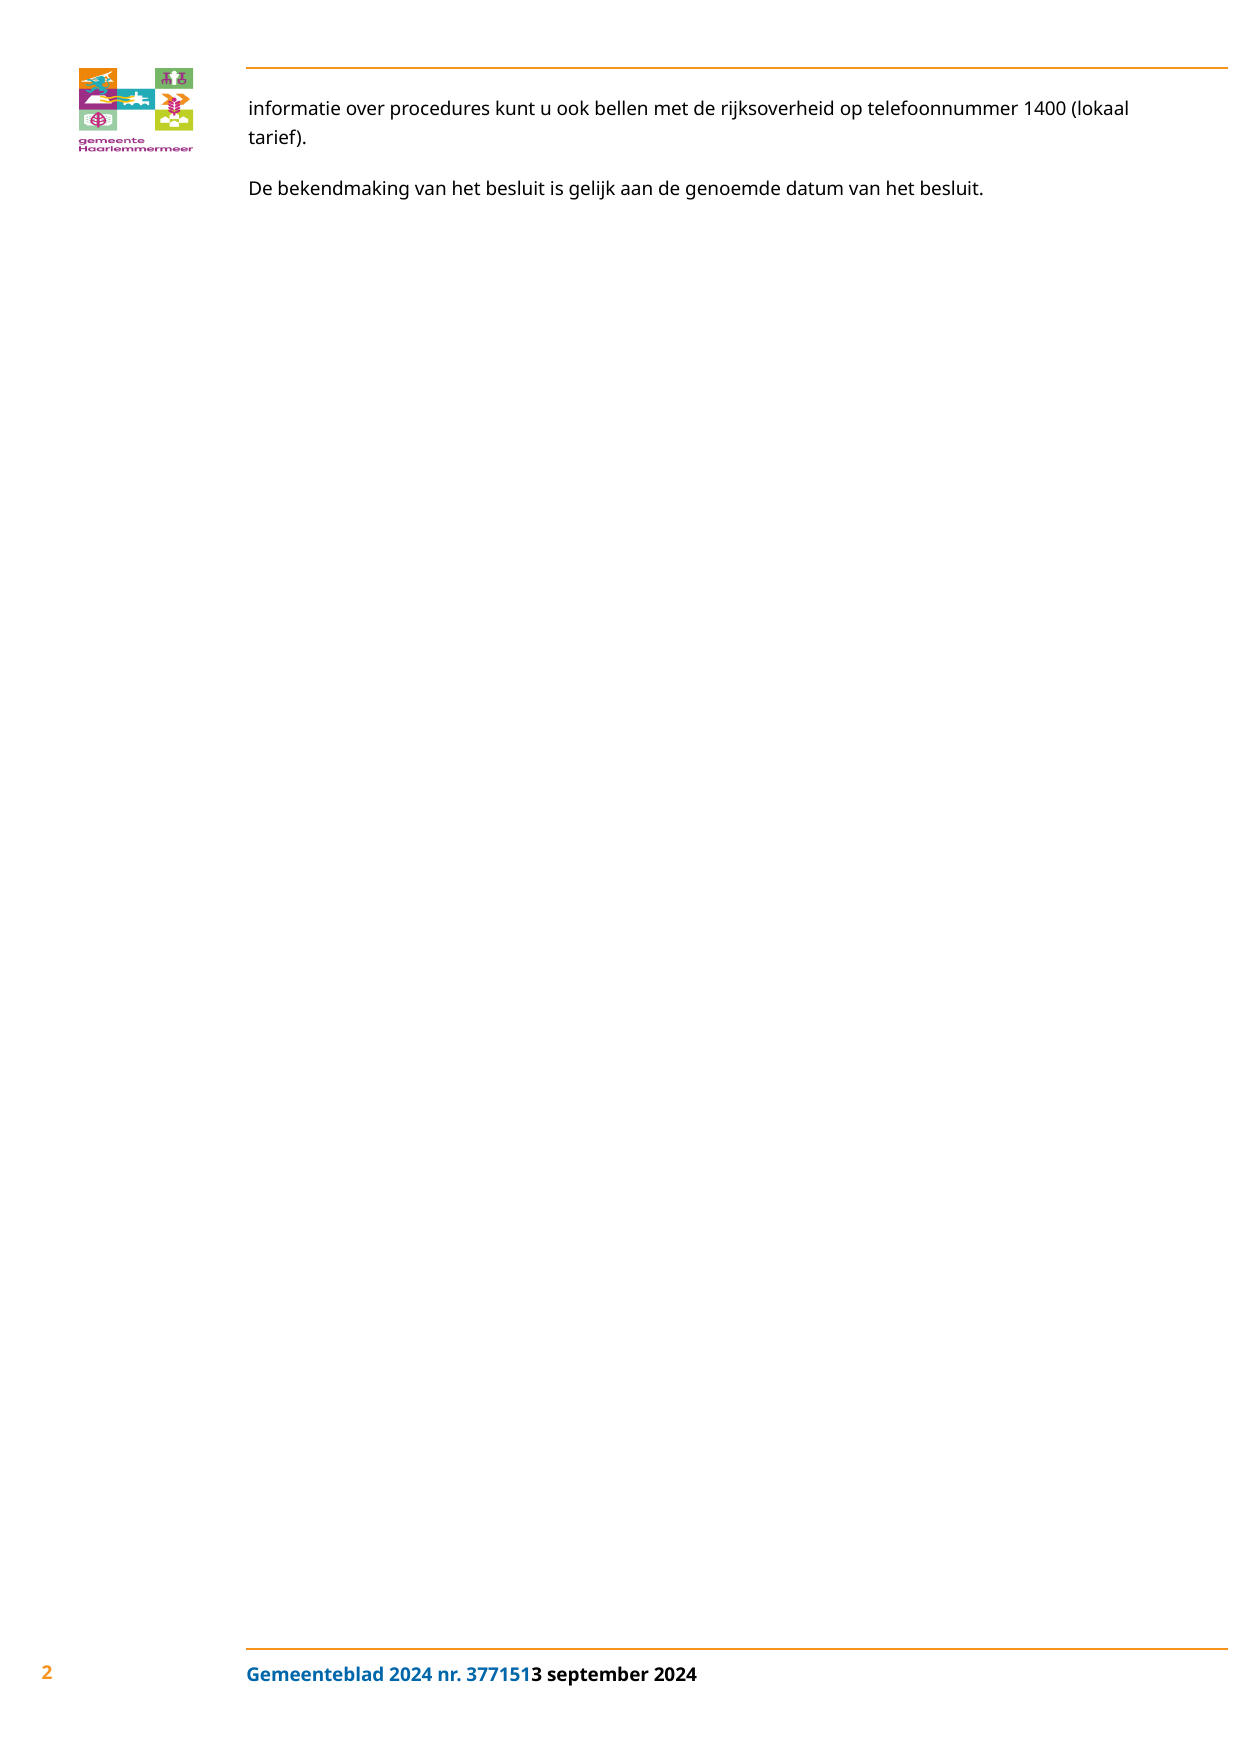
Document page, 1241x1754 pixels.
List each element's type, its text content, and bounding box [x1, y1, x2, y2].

picture [41, 47, 231, 172]
text informatie over procedures kunt u ook bellen met de rijksoverheid op telefoonnummer 1400 (lokaal tarief). [248, 95, 1152, 150]
text De bekendmaking van het besluit is gelijk aan de genoemde datum van het besluit. [248, 175, 1152, 201]
